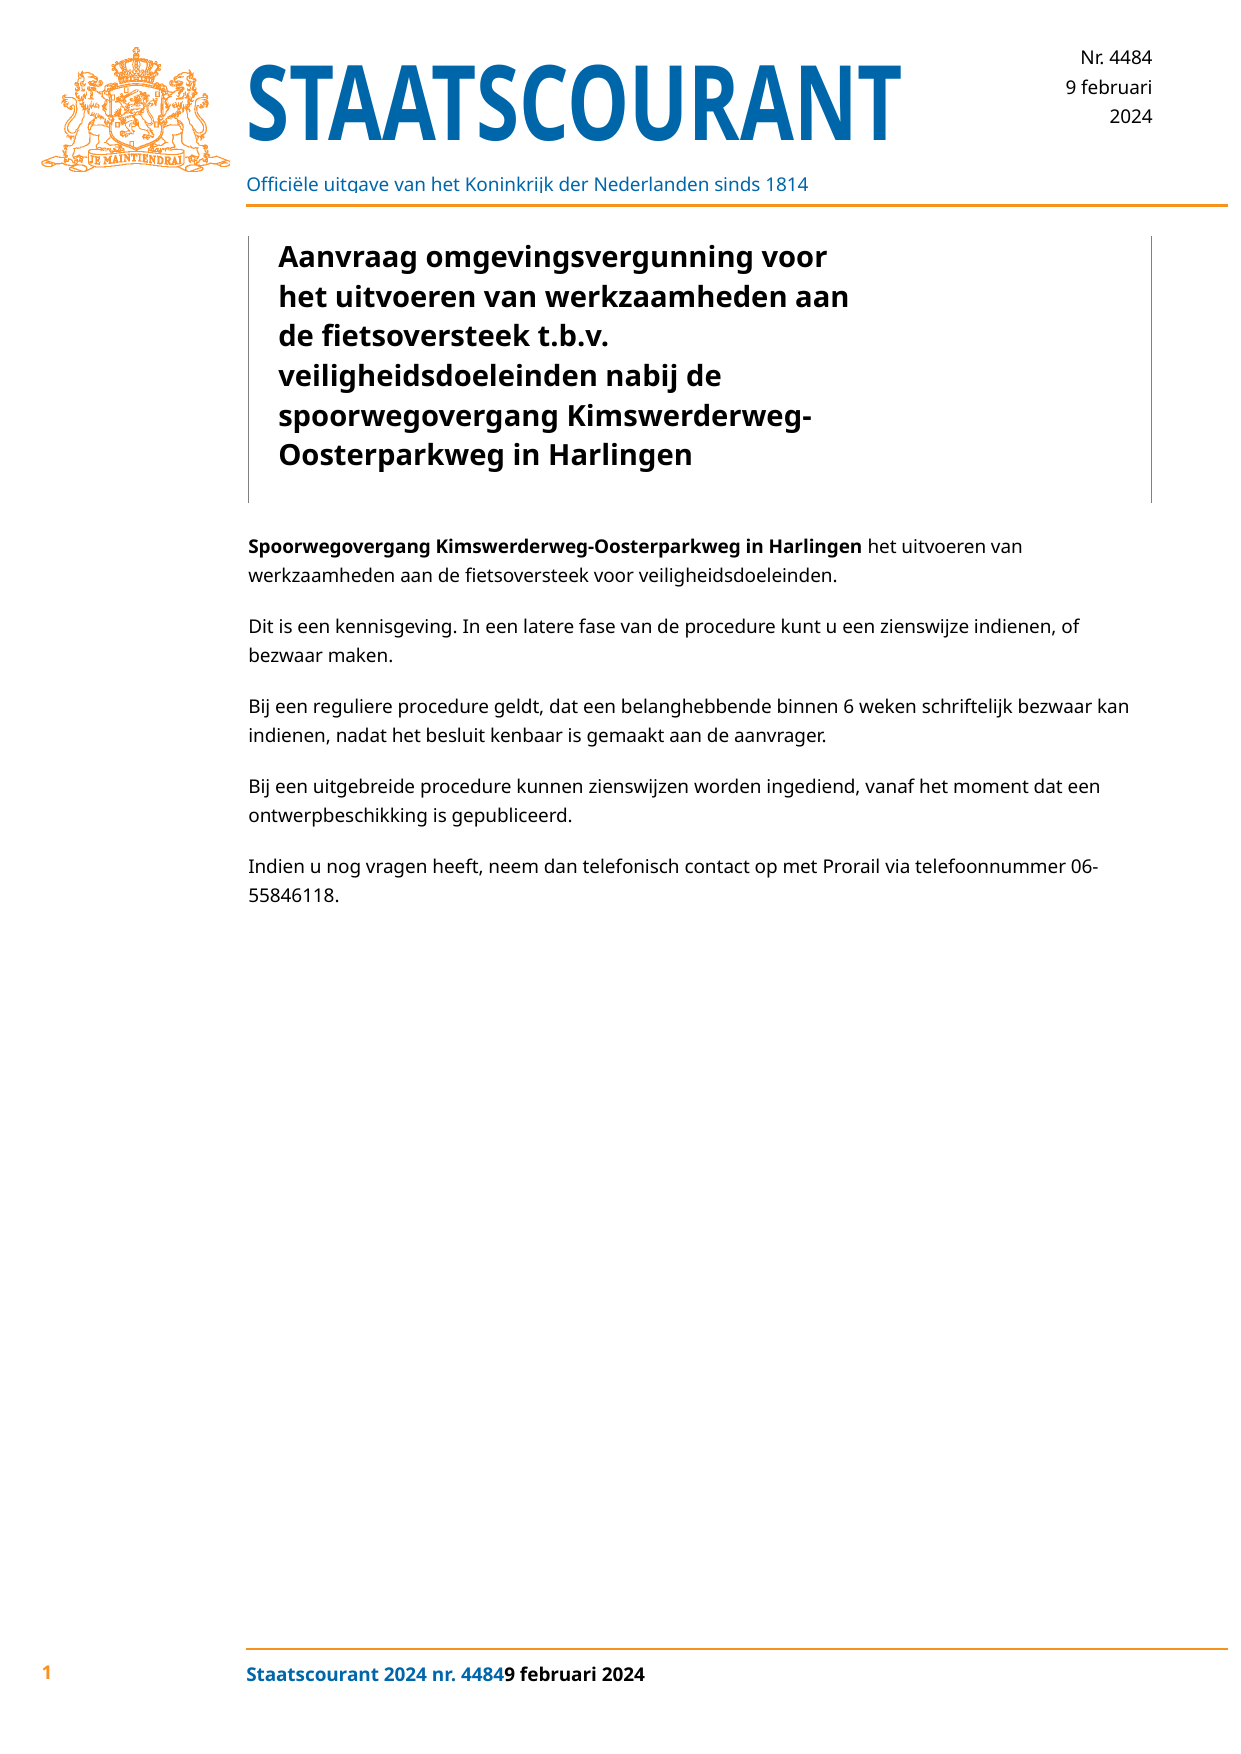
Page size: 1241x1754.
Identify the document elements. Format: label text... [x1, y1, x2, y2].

table_header Aanvraag omgevingsvergunning voor het uitvoeren van werkzaamheden aan de fietsoversteek t.b.v. veiligheidsdoeleinden nabij de spoorwegovergang Kimswerderweg-Oosterparkweg in Harlingen [249, 236, 850, 503]
table_header [850, 236, 912, 413]
text Spoorwegovergang Kimswerderweg-Oosterparkweg in Harlingen het uitvoeren van werkzaamheden aan de fietsoversteek voor veiligheidsdoeleinden. [248, 533, 1152, 588]
text Indien u nog vragen heeft, neem dan telefonisch contact op met Prorail via telefoonnummer 06-55846118. [248, 853, 1152, 908]
picture [41, 47, 231, 172]
text Bij een uitgebreide procedure kunnen zienswijzen worden ingediend, vanaf het moment dat een ontwerpbeschikking is gepubliceerd. [248, 773, 1152, 828]
table_header [850, 414, 1151, 503]
table_header [1090, 236, 1151, 413]
picture [912, 236, 1090, 414]
text Dit is een kennisgeving. In een latere fase van de procedure kunt u een zienswijze indienen, of bezwaar maken. [248, 613, 1152, 668]
text Bij een reguliere procedure geldt, dat een belanghebbende binnen 6 weken schriftelijk bezwaar kan indienen, nadat het besluit kenbaar is gemaakt aan de aanvrager. [248, 693, 1152, 748]
